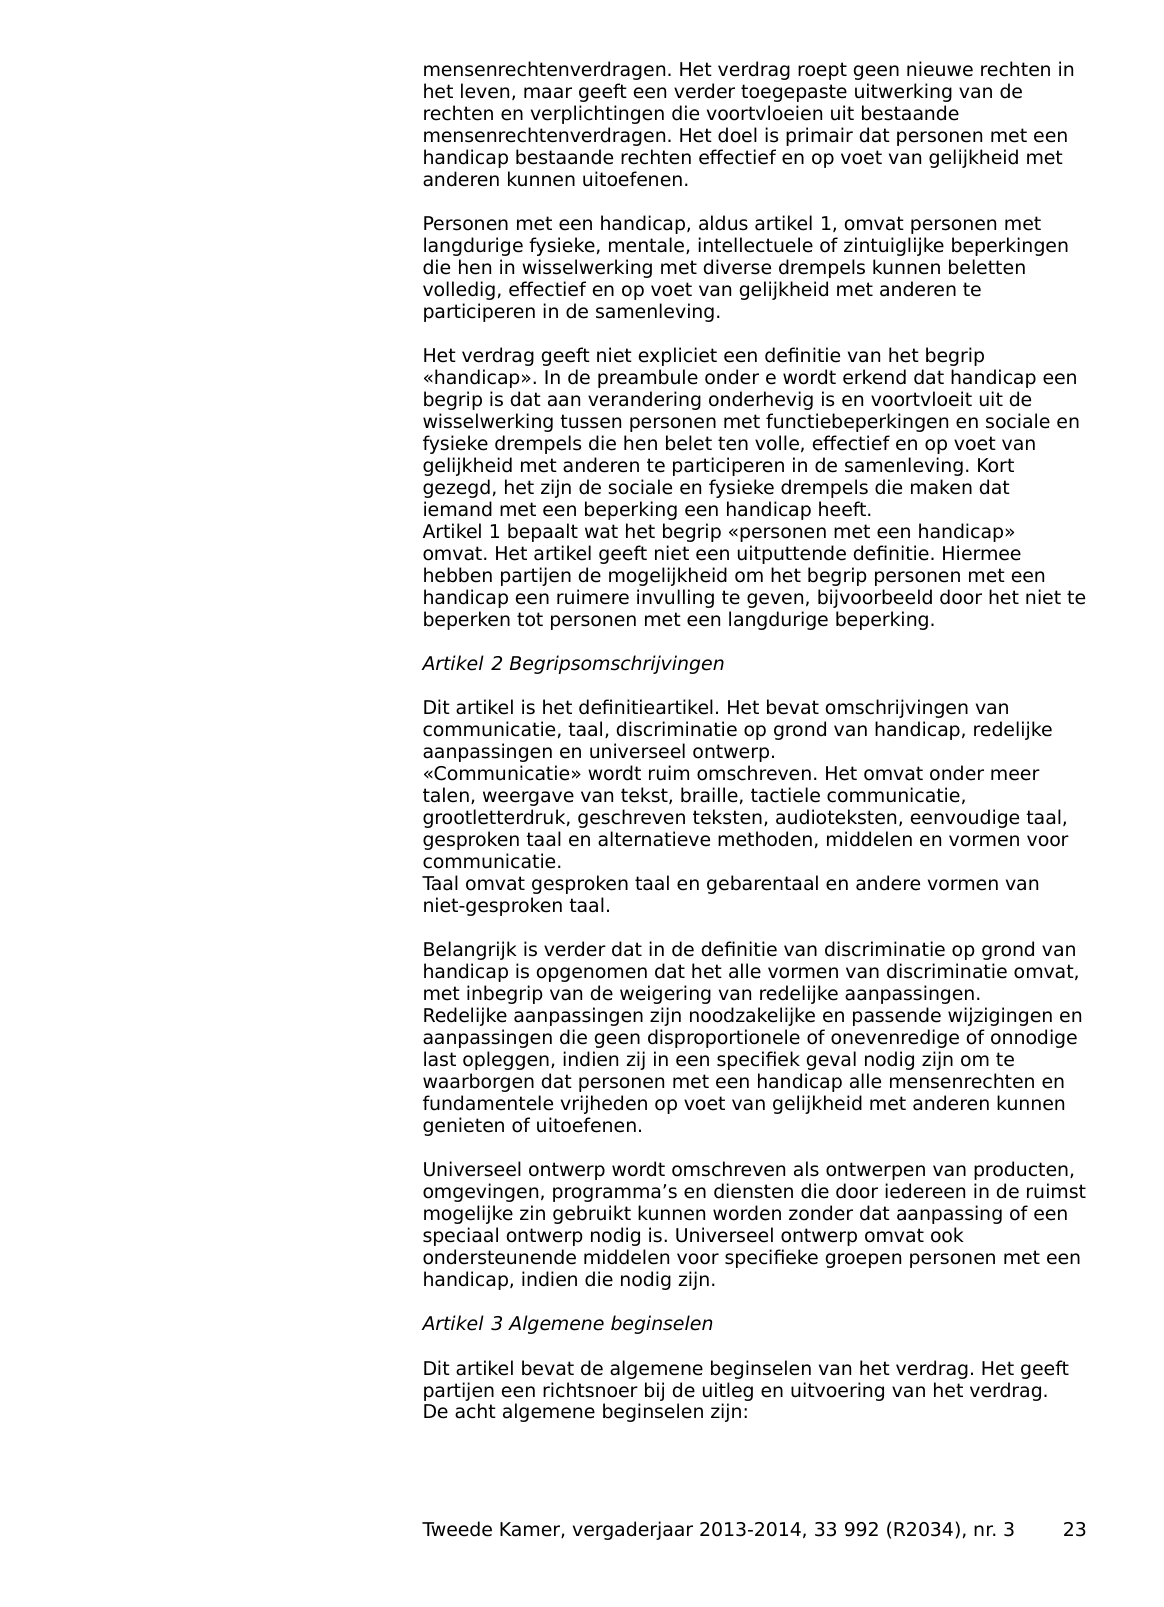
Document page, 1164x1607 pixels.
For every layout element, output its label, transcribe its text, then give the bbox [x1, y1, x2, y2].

text Dit artikel is het definitieartikel. Het bevat omschrijvingen van communicatie, taal, discriminatie op grond van handicap, redelijke aanpassingen en universeel ontwerp. [422, 697, 1087, 763]
text De acht algemene beginselen zijn: [422, 1401, 1087, 1423]
subtitle Artikel 3 Algemene beginselen [422, 1313, 1087, 1335]
text Belangrijk is verder dat in de definitie van discriminatie op grond van handicap is opgenomen dat het alle vormen van discriminatie omvat, met inbegrip van de weigering van redelijke aanpassingen. [422, 939, 1087, 1005]
text Artikel 1 bepaalt wat het begrip «personen met een handicap» omvat. Het artikel geeft niet een uitputtende definitie. Hiermee hebben partijen de mogelijkheid om het begrip personen met een handicap een ruimere invulling te geven, bijvoorbeeld door het niet te beperken tot personen met een langdurige beperking. [422, 521, 1087, 631]
text Het verdrag geeft niet expliciet een definitie van het begrip «handicap». In de preambule onder e wordt erkend dat handicap een begrip is dat aan verandering onderhevig is en voortvloeit uit de wisselwerking tussen personen met functiebeperkingen en sociale en fysieke drempels die hen belet ten volle, effectief en op voet van gelijkheid met anderen te participeren in de samenleving. Kort gezegd, het zijn de sociale en fysieke drempels die maken dat iemand met een beperking een handicap heeft. [422, 345, 1087, 521]
text «Communicatie» wordt ruim omschreven. Het omvat onder meer talen, weergave van tekst, braille, tactiele communicatie, grootletterdruk, geschreven teksten, audioteksten, eenvoudige taal, gesproken taal en alternatieve methoden, middelen en vormen voor communicatie. [422, 763, 1087, 873]
text Redelijke aanpassingen zijn noodzakelijke en passende wijzigingen en aanpassingen die geen disproportionele of onevenredige of onnodige last opleggen, indien zij in een specifiek geval nodig zijn om te waarborgen dat personen met een handicap alle mensenrechten en fundamentele vrijheden op voet van gelijkheid met anderen kunnen genieten of uitoefenen. [422, 1005, 1087, 1137]
text Dit artikel bevat de algemene beginselen van het verdrag. Het geeft partijen een richtsnoer bij de uitleg en uitvoering van het verdrag. [422, 1357, 1087, 1401]
text Taal omvat gesproken taal en gebarentaal en andere vormen van niet-gesproken taal. [422, 873, 1087, 917]
subtitle Artikel 2 Begripsomschrijvingen [422, 653, 1087, 675]
text Universeel ontwerp wordt omschreven als ontwerpen van producten, omgevingen, programma’s en diensten die door iedereen in de ruimst mogelijke zin gebruikt kunnen worden zonder dat aanpassing of een speciaal ontwerp nodig is. Universeel ontwerp omvat ook ondersteunende middelen voor specifieke groepen personen met een handicap, indien die nodig zijn. [422, 1159, 1087, 1291]
text Personen met een handicap, aldus artikel 1, omvat personen met langdurige fysieke, mentale, intellectuele of zintuiglijke beperkingen die hen in wisselwerking met diverse drempels kunnen beletten volledig, effectief en op voet van gelijkheid met anderen te participeren in de samenleving. [422, 213, 1087, 323]
text mensenrechtenverdragen. Het verdrag roept geen nieuwe rechten in het leven, maar geeft een verder toegepaste uitwerking van de rechten en verplichtingen die voortvloeien uit bestaande mensenrechtenverdragen. Het doel is primair dat personen met een handicap bestaande rechten effectief en op voet van gelijkheid met anderen kunnen uitoefenen. [422, 59, 1087, 191]
